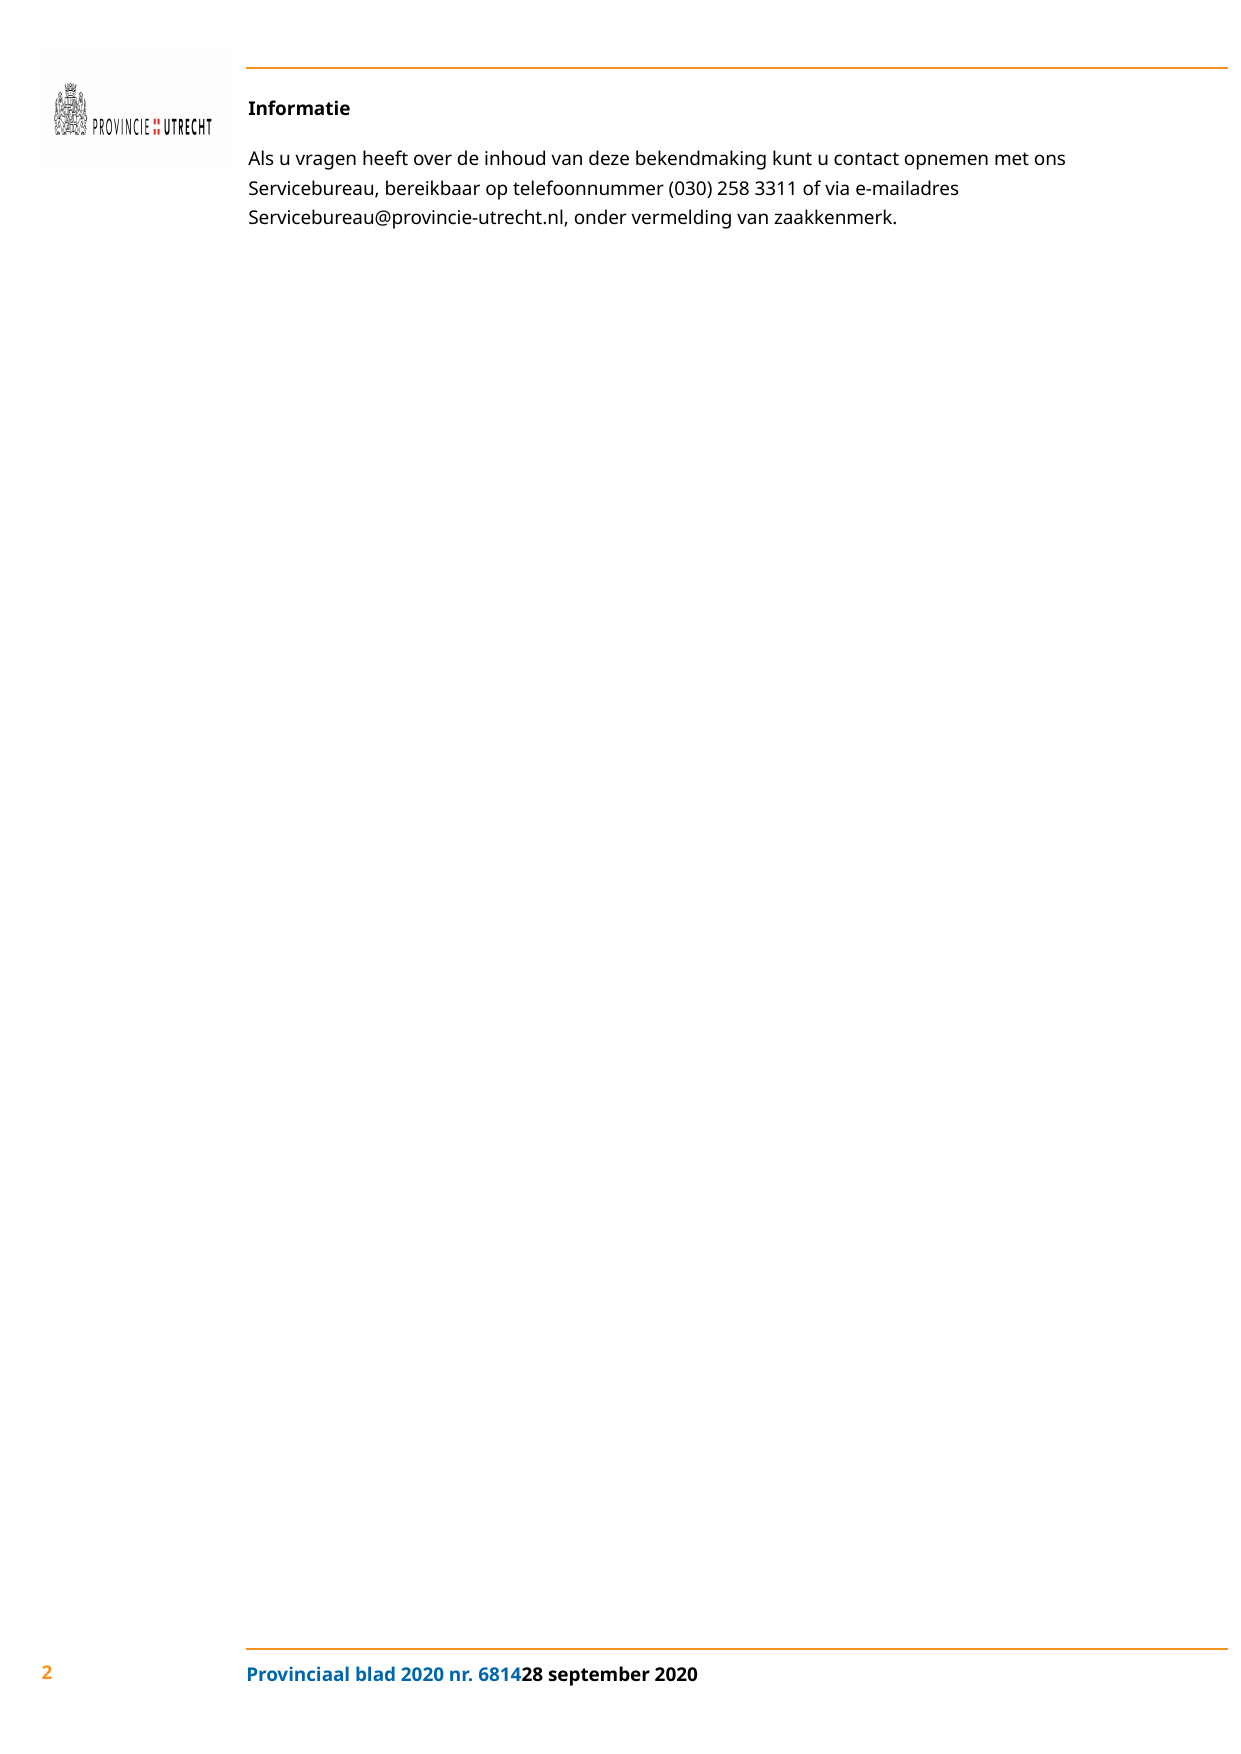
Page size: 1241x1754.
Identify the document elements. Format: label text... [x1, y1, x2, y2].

text Als u vragen heeft over de inhoud van deze bekendmaking kunt u contact opnemen met ons Servicebureau, bereikbaar op telefoonnummer (030) 258 3311 of via e-mailadres Servicebureau@provincie-utrecht.nl, onder vermelding van zaakkenmerk. [248, 145, 1152, 230]
picture [41, 47, 231, 172]
text Informatie [248, 95, 1152, 121]
